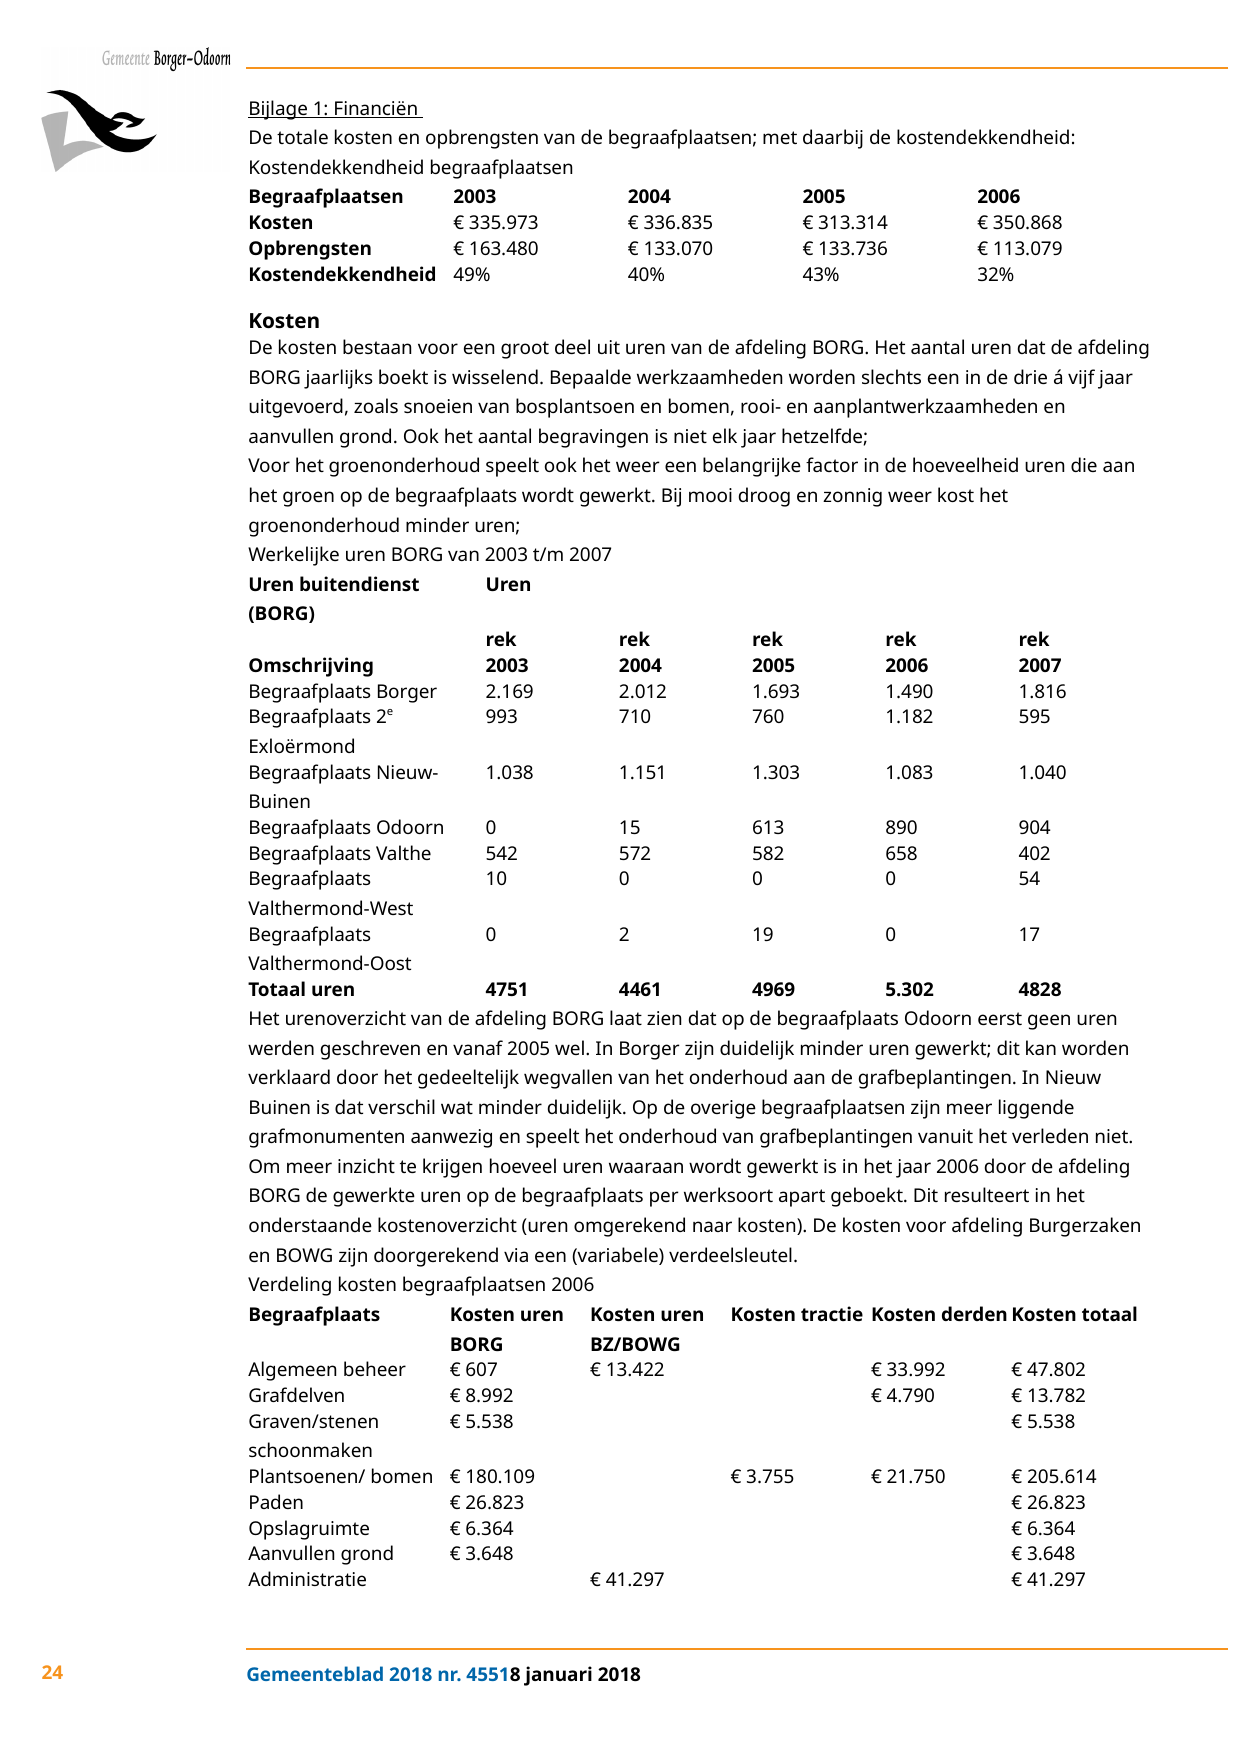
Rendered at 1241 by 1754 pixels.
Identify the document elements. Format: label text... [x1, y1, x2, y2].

table_cell 19 [752, 921, 885, 976]
table_cell [450, 1566, 590, 1592]
table_cell Paden [248, 1489, 449, 1515]
table_cell 993 [485, 704, 619, 759]
table_cell € 41.297 [590, 1566, 730, 1592]
table_cell rek [1018, 626, 1152, 652]
table_cell 0 [619, 866, 752, 921]
text Het urenoverzicht van de afdeling BORG laat zien dat op de begraafplaats Odoorn eerst geen uren werden geschreven en vanaf 2005 wel. In Borger zijn duidelijk minder uren gewerkt; dit kan worden verklaard door het gedeeltelijk wegvallen van het onderhoud aan de grafbeplantingen. In Nieuw Buinen is dat verschil wat minder duidelijk. Op de overige begraafplaatsen zijn meer liggende grafmonumenten aanwezig en speelt het onderhoud van grafbeplantingen vanuit het verleden niet. [248, 1005, 1152, 1149]
table_cell 890 [885, 814, 1018, 840]
table_header Kosten derden [871, 1301, 1011, 1356]
text Verdeling kosten begraafplaatsen 2006 [248, 1271, 1152, 1297]
table_header Kosten uren BZ/BOWG [590, 1301, 730, 1356]
text Werkelijke uren BORG van 2003 t/m 2007 [248, 541, 1152, 567]
table_cell 402 [1018, 840, 1152, 866]
table_cell € 4.790 [871, 1382, 1011, 1408]
text Om meer inzicht te krijgen hoeveel uren waaraan wordt gewerkt is in het jaar 2006 door de afdeling BORG de gewerkte uren op de begraafplaats per werksoort apart geboekt. Dit resulteert in het onderstaande kostenoverzicht (uren omgerekend naar kosten). De kosten voor afdeling Burgerzaken en BOWG zijn doorgerekend via een (variabele) verdeelsleutel. [248, 1153, 1152, 1268]
table_cell Begraafplaats Borger [248, 678, 485, 703]
table_cell € 5.538 [1011, 1408, 1152, 1463]
table_cell [590, 1408, 730, 1463]
table_header Kosten tractie [730, 1301, 871, 1356]
table_cell 5.302 [885, 976, 1018, 1002]
table_cell 542 [485, 840, 619, 866]
table_cell 4969 [752, 976, 885, 1002]
text De totale kosten en opbrengsten van de begraafplaatsen; met daarbij de kostendekkendheid: [248, 124, 1152, 150]
table_cell € 41.297 [1011, 1566, 1152, 1592]
table_cell [730, 1382, 871, 1408]
table_cell 40% [628, 261, 802, 287]
table_cell € 5.538 [450, 1408, 590, 1463]
table_cell 2007 [1018, 652, 1152, 678]
table_cell Administratie [248, 1566, 449, 1592]
table_cell [871, 1489, 1011, 1515]
table_cell 17 [1018, 921, 1152, 976]
table_header Kosten uren BORG [450, 1301, 590, 1356]
table_cell 2 [619, 921, 752, 976]
table_header 2003 [453, 184, 628, 209]
table_cell Begraafplaats Odoorn [248, 814, 485, 840]
table_cell [871, 1540, 1011, 1566]
table_cell rek [619, 626, 752, 652]
table_cell 2006 [885, 652, 1018, 678]
table_cell 572 [619, 840, 752, 866]
table_header Uren buitendienst (BORG) [248, 571, 485, 626]
table_cell € 180.109 [450, 1463, 590, 1489]
table_cell 1.816 [1018, 678, 1152, 703]
table_cell 0 [752, 866, 885, 921]
table_cell Begraafplaats Valthermond-Oost [248, 921, 485, 976]
table_cell 1.693 [752, 678, 885, 703]
table_cell € 3.755 [730, 1463, 871, 1489]
table_cell Totaal uren [248, 976, 485, 1002]
table_cell 582 [752, 840, 885, 866]
table_cell 2.169 [485, 678, 619, 703]
table_cell € 47.802 [1011, 1356, 1152, 1382]
table_header 2005 [802, 184, 977, 209]
table_cell 0 [885, 866, 1018, 921]
table_cell 0 [485, 921, 619, 976]
table_cell Begraafplaats 2e Exloërmond [248, 704, 485, 759]
table_cell € 13.782 [1011, 1382, 1152, 1408]
table_cell 49% [453, 261, 628, 287]
table_cell 1.151 [619, 759, 752, 814]
table_cell [730, 1540, 871, 1566]
table_cell Aanvullen grond [248, 1540, 449, 1566]
table_cell Kostendekkendheid [248, 261, 453, 287]
table_cell 1.490 [885, 678, 1018, 703]
table_cell [871, 1408, 1011, 1463]
table_cell Omschrijving [248, 652, 485, 678]
table_cell 0 [885, 921, 1018, 976]
text Bijlage 1: Financiën [248, 95, 1152, 121]
table_cell € 163.480 [453, 235, 628, 261]
text De kosten bestaan voor een groot deel uit uren van de afdeling BORG. Het aantal uren dat de afdeling BORG jaarlijks boekt is wisselend. Bepaalde werkzaamheden worden slechts een in de drie á vijf jaar uitgevoerd, zoals snoeien van bosplantsoen en bomen, rooi- en aanplantwerkzaamheden en aanvullen grond. Ook het aantal begravingen is niet elk jaar hetzelfde; [248, 334, 1152, 449]
table_cell [730, 1489, 871, 1515]
table_cell € 113.079 [977, 235, 1152, 261]
table_cell 4461 [619, 976, 752, 1002]
table_cell Grafdelven [248, 1382, 449, 1408]
table_cell 1.083 [885, 759, 1018, 814]
table_cell 32% [977, 261, 1152, 287]
text Kostendekkendheid begraafplaatsen [248, 154, 1152, 180]
table_cell € 335.973 [453, 209, 628, 235]
table_cell € 13.422 [590, 1356, 730, 1382]
table_cell 4751 [485, 976, 619, 1002]
table_cell € 26.823 [450, 1489, 590, 1515]
table_cell rek [885, 626, 1018, 652]
table_cell Begraafplaats Valthe [248, 840, 485, 866]
table_cell € 3.648 [1011, 1540, 1152, 1566]
table_cell € 6.364 [1011, 1515, 1152, 1540]
table_cell € 33.992 [871, 1356, 1011, 1382]
table_cell rek [485, 626, 619, 652]
table_cell € 21.750 [871, 1463, 1011, 1489]
table_cell 0 [485, 814, 619, 840]
table_cell 1.182 [885, 704, 1018, 759]
table_cell Begraafplaats Valthermond-West [248, 866, 485, 921]
table_cell € 3.648 [450, 1540, 590, 1566]
table_cell 1.303 [752, 759, 885, 814]
table_cell [590, 1515, 730, 1540]
table_header Uren [485, 571, 1152, 626]
table_header Begraafplaats [248, 1301, 449, 1356]
table_cell Kosten [248, 209, 453, 235]
table_cell 2005 [752, 652, 885, 678]
table_cell Opbrengsten [248, 235, 453, 261]
table_cell [871, 1566, 1011, 1592]
table_cell € 313.314 [802, 209, 977, 235]
table_cell Algemeen beheer [248, 1356, 449, 1382]
table_cell 658 [885, 840, 1018, 866]
table_cell 54 [1018, 866, 1152, 921]
table_cell € 133.736 [802, 235, 977, 261]
table_cell 760 [752, 704, 885, 759]
table_cell 15 [619, 814, 752, 840]
table_cell € 26.823 [1011, 1489, 1152, 1515]
table_cell 2.012 [619, 678, 752, 703]
table_cell [248, 626, 485, 652]
text Voor het groenonderhoud speelt ook het weer een belangrijke factor in de hoeveelheid uren die aan het groen op de begraafplaats wordt gewerkt. Bij mooi droog en zonnig weer kost het groenonderhoud minder uren; [248, 453, 1152, 537]
picture [41, 47, 231, 172]
table_cell 10 [485, 866, 619, 921]
table_header 2006 [977, 184, 1152, 209]
table_cell 595 [1018, 704, 1152, 759]
table_cell 2003 [485, 652, 619, 678]
table_cell 904 [1018, 814, 1152, 840]
table_cell [590, 1540, 730, 1566]
table_cell [590, 1489, 730, 1515]
table_cell Begraafplaats Nieuw-Buinen [248, 759, 485, 814]
table_cell [590, 1382, 730, 1408]
text Kosten [248, 306, 1152, 334]
table_cell 1.040 [1018, 759, 1152, 814]
table_cell [730, 1566, 871, 1592]
table_cell 2004 [619, 652, 752, 678]
table_cell [730, 1515, 871, 1540]
table_cell € 350.868 [977, 209, 1152, 235]
table_cell € 133.070 [628, 235, 802, 261]
table_cell 613 [752, 814, 885, 840]
table_cell € 336.835 [628, 209, 802, 235]
table_cell [730, 1356, 871, 1382]
table_cell [871, 1515, 1011, 1540]
table_cell 1.038 [485, 759, 619, 814]
table_cell € 607 [450, 1356, 590, 1382]
table_cell € 8.992 [450, 1382, 590, 1408]
table_cell € 6.364 [450, 1515, 590, 1540]
table_cell 43% [802, 261, 977, 287]
table_cell [730, 1408, 871, 1463]
table_header 2004 [628, 184, 802, 209]
table_cell 710 [619, 704, 752, 759]
table_cell Plantsoenen/ bomen [248, 1463, 449, 1489]
table_cell Graven/stenen schoonmaken [248, 1408, 449, 1463]
table_header Kosten totaal [1011, 1301, 1152, 1356]
table_cell rek [752, 626, 885, 652]
table_cell [590, 1463, 730, 1489]
table_cell Opslagruimte [248, 1515, 449, 1540]
table_cell 4828 [1018, 976, 1152, 1002]
table_cell € 205.614 [1011, 1463, 1152, 1489]
table_header Begraafplaatsen [248, 184, 453, 209]
